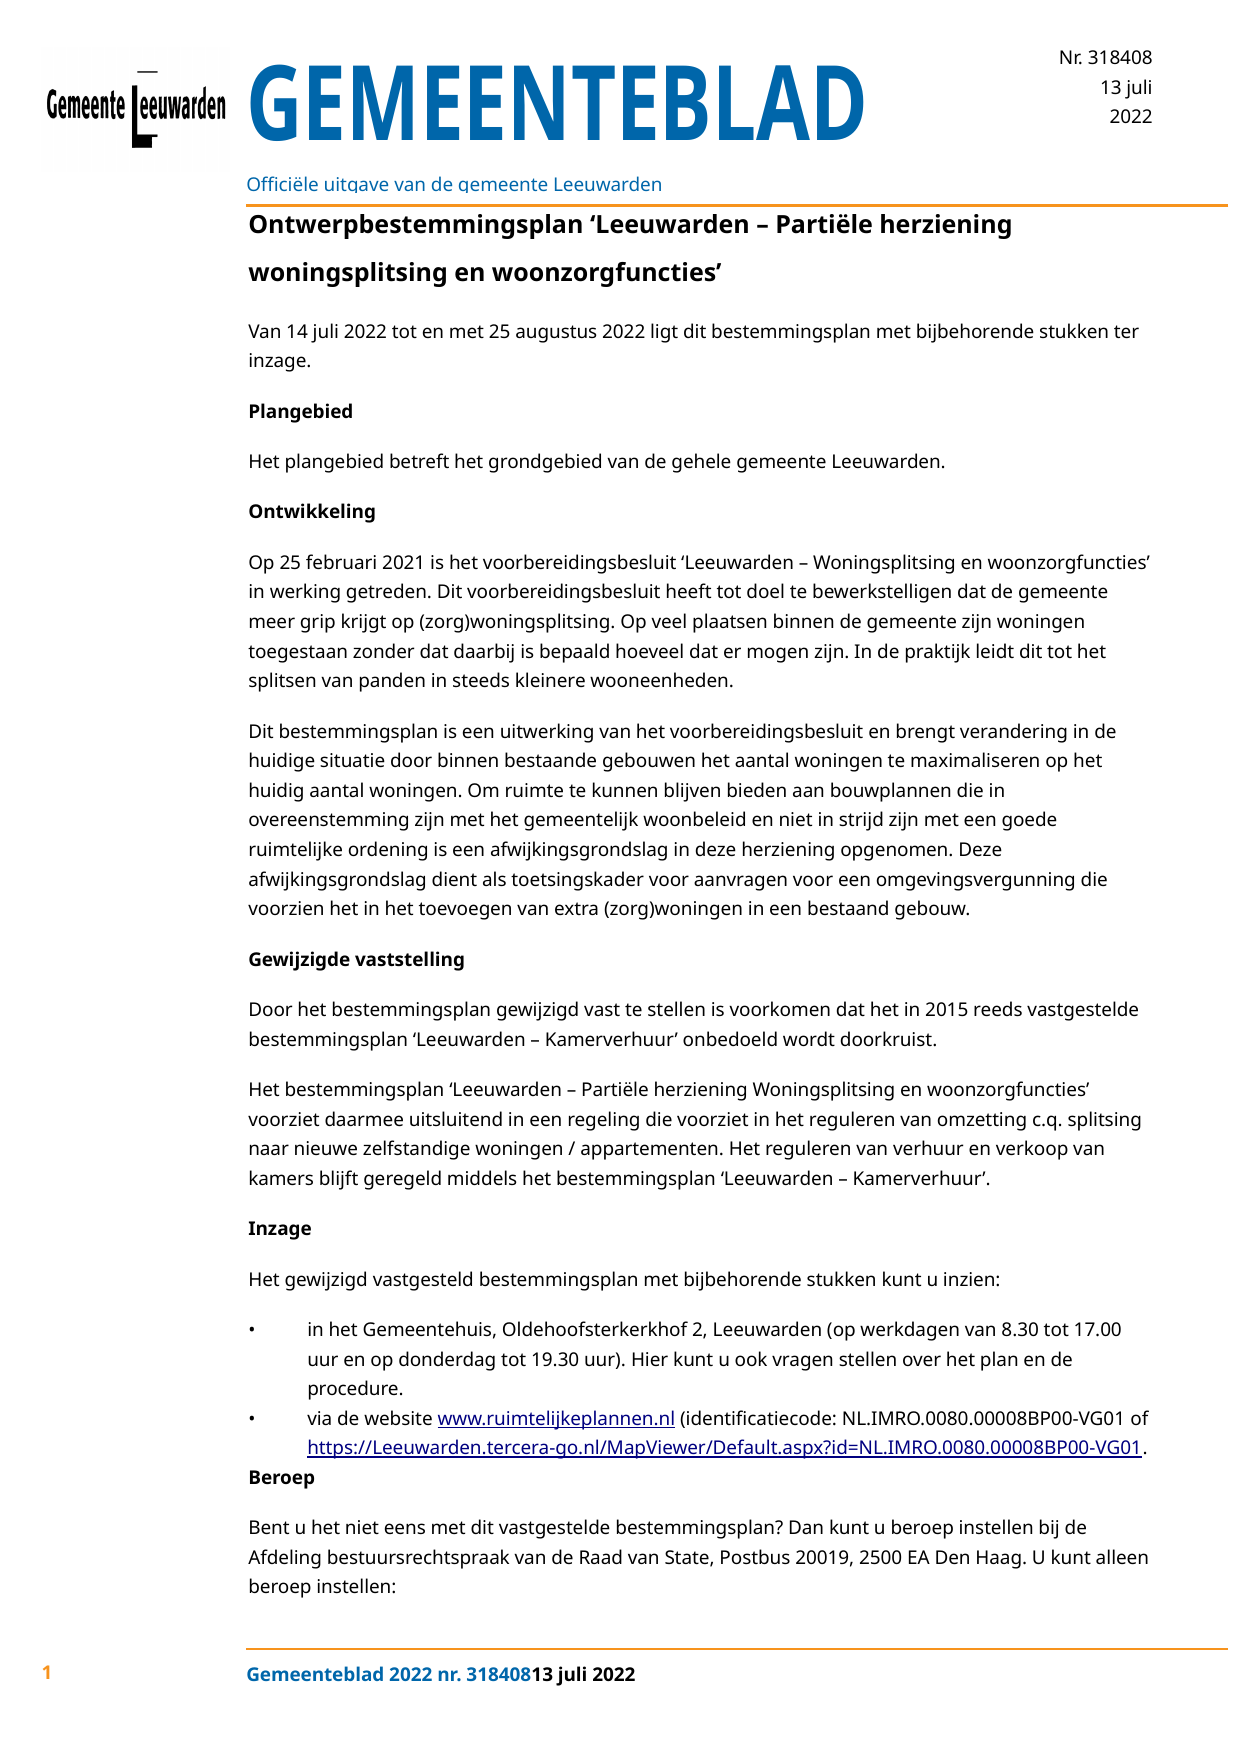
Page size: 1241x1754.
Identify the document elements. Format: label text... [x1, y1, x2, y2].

picture [41, 47, 231, 172]
list via de website www.ruimtelijkeplannen.nl (identificatiecode: NL.IMRO.0080.00008BP00-VG01 of https://Leeuwarden.tercera-go.nl/MapViewer/Default.aspx?id=NL.IMRO.0080.00008BP00-VG01. [248, 1405, 1152, 1460]
text Ontwikkeling [248, 499, 1152, 524]
text Door het bestemmingsplan gewijzigd vast te stellen is voorkomen dat het in 2015 reeds vastgestelde bestemmingsplan ‘Leeuwarden – Kamerverhuur’ onbedoeld wordt doorkruist. [248, 996, 1152, 1052]
list in het Gemeentehuis, Oldehoofsterkerkhof 2, Leeuwarden (op werkdagen van 8.30 tot 17.00 uur en op donderdag tot 19.30 uur). Hier kunt u ook vragen stellen over het plan en de procedure. [248, 1316, 1152, 1401]
text Van 14 juli 2022 tot en met 25 augustus 2022 ligt dit bestemmingsplan met bijbehorende stukken ter inzage. [248, 318, 1152, 373]
text Het gewijzigd vastgesteld bestemmingsplan met bijbehorende stukken kunt u inzien: [248, 1266, 1152, 1292]
text Het bestemmingsplan ‘Leeuwarden – Partiële herziening Woningsplitsing en woonzorgfuncties’ voorziet daarmee uitsluitend in een regeling die voorziet in het reguleren van omzetting c.q. splitsing naar nieuwe zelfstandige woningen / appartementen. Het reguleren van verhuur en verkoop van kamers blijft geregeld middels het bestemmingsplan ‘Leeuwarden – Kamerverhuur’. [248, 1076, 1152, 1191]
text Het plangebied betreft het grondgebied van de gehele gemeente Leeuwarden. [248, 448, 1152, 474]
text Bent u het niet eens met dit vastgestelde bestemmingsplan? Dan kunt u beroep instellen bij de Afdeling bestuursrechtspraak van de Raad van State, Postbus 20019, 2500 EA Den Haag. U kunt alleen beroep instellen: [248, 1514, 1152, 1599]
text Inzage [248, 1215, 1152, 1241]
text Op 25 februari 2021 is het voorbereidingsbesluit ‘Leeuwarden – Woningsplitsing en woonzorgfuncties’ in werking getreden. Dit voorbereidingsbesluit heeft tot doel te bewerkstelligen dat de gemeente meer grip krijgt op (zorg)woningsplitsing. Op veel plaatsen binnen de gemeente zijn woningen toegestaan zonder dat daarbij is bepaald hoeveel dat er mogen zijn. In de praktijk leidt dit tot het splitsen van panden in steeds kleinere wooneenheden. [248, 549, 1152, 693]
text Plangebied [248, 398, 1152, 424]
text Ontwerpbestemmingsplan ‘Leeuwarden – Partiële herziening woningsplitsing en woonzorgfuncties’ [248, 207, 1152, 288]
text Dit bestemmingsplan is een uitwerking van het voorbereidingsbesluit en brengt verandering in de huidige situatie door binnen bestaande gebouwen het aantal woningen te maximaliseren op het huidig aantal woningen. Om ruimte te kunnen blijven bieden aan bouwplannen die in overeenstemming zijn met het gemeentelijk woonbeleid en niet in strijd zijn met een goede ruimtelijke ordening is een afwijkingsgrondslag in deze herziening opgenomen. Deze afwijkingsgrondslag dient als toetsingskader voor aanvragen voor een omgevingsvergunning die voorzien het in het toevoegen van extra (zorg)woningen in een bestaand gebouw. [248, 718, 1152, 921]
text Beroep [248, 1464, 1152, 1490]
text Gewijzigde vaststelling [248, 946, 1152, 972]
